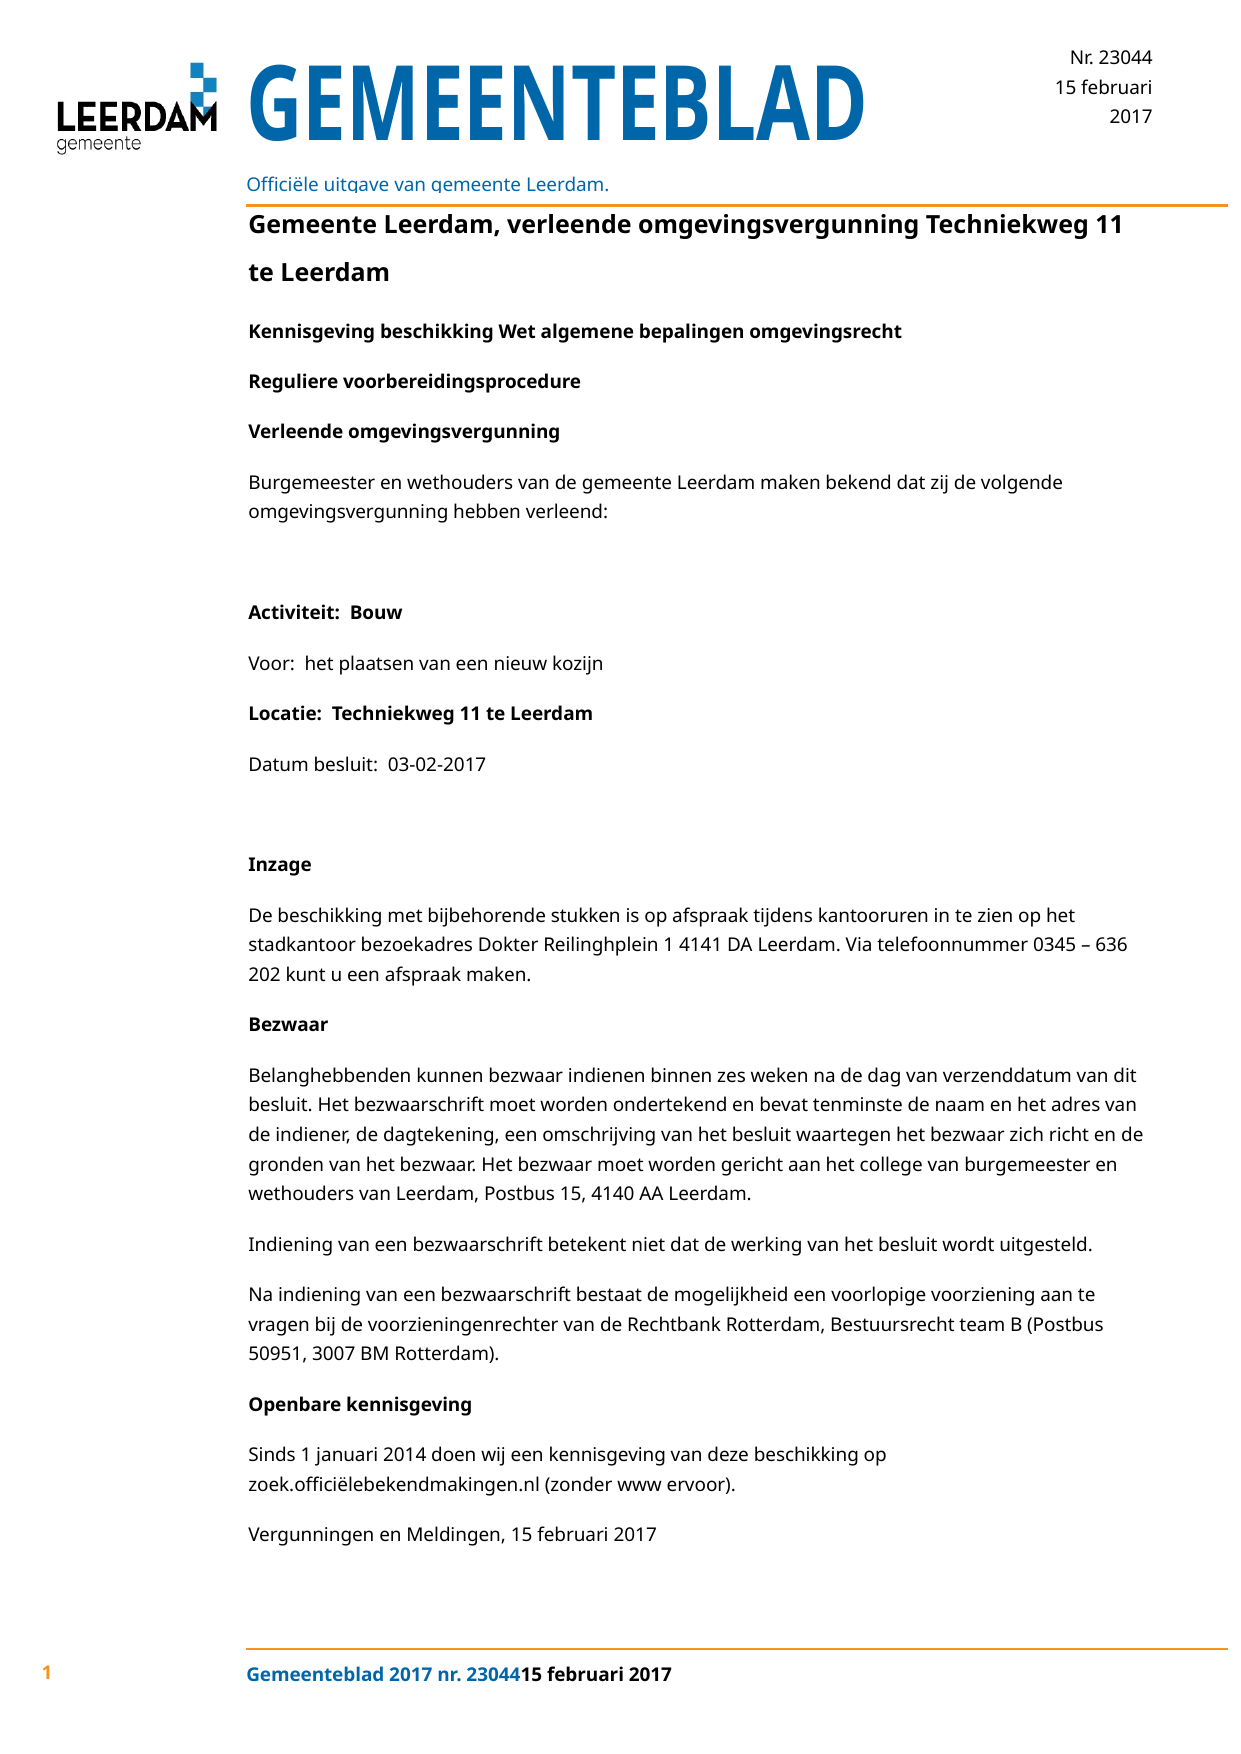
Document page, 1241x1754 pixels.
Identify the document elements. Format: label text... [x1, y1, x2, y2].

text Na indiening van een bezwaarschrift bestaat de mogelijkheid een voorlopige voorziening aan te vragen bij de voorzieningenrechter van de Rechtbank Rotterdam, Bestuursrecht team B (Postbus 50951, 3007 BM Rotterdam). [248, 1281, 1152, 1366]
text Locatie: Techniekweg 11 te Leerdam [248, 700, 1152, 726]
text Burgemeester en wethouders van de gemeente Leerdam maken bekend dat zij de volgende omgevingsvergunning hebben verleend: [248, 469, 1152, 524]
text Vergunningen en Meldingen, 15 februari 2017 [248, 1521, 1152, 1547]
text Belanghebbenden kunnen bezwaar indienen binnen zes weken na de dag van verzenddatum van dit besluit. Het bezwaarschrift moet worden ondertekend en bevat tenminste de naam en het adres van de indiener, de dagtekening, een omschrijving van het besluit waartegen het bezwaar zich richt en de gronden van het bezwaar. Het bezwaar moet worden gericht aan het college van burgemeester en wethouders van Leerdam, Postbus 15, 4140 AA Leerdam. [248, 1062, 1152, 1206]
text Kennisgeving beschikking Wet algemene bepalingen omgevingsrecht [248, 318, 1152, 344]
text Datum besluit: 03-02-2017 [248, 751, 1152, 777]
text Sinds 1 januari 2014 doen wij een kennisgeving van deze beschikking op zoek.officiëlebekendmakingen.nl (zonder www ervoor). [248, 1441, 1152, 1497]
text Inzage [248, 852, 1152, 877]
text Indiening van een bezwaarschrift betekent niet dat de werking van het besluit wordt uitgesteld. [248, 1231, 1152, 1257]
text Reguliere voorbereidingsprocedure [248, 368, 1152, 394]
text Verleende omgevingsvergunning [248, 419, 1152, 444]
picture [41, 47, 231, 172]
text Bezwaar [248, 1012, 1152, 1037]
text Activiteit: Bouw [248, 599, 1152, 625]
text Voor: het plaatsen van een nieuw kozijn [248, 650, 1152, 676]
text Openbare kennisgeving [248, 1391, 1152, 1417]
text Gemeente Leerdam, verleende omgevingsvergunning Techniekweg 11 te Leerdam [248, 207, 1152, 288]
text De beschikking met bijbehorende stukken is op afspraak tijdens kantooruren in te zien op het stadkantoor bezoekadres Dokter Reilinghplein 1 4141 DA Leerdam. Via telefoonnummer 0345 – 636 202 kunt u een afspraak maken. [248, 902, 1152, 987]
